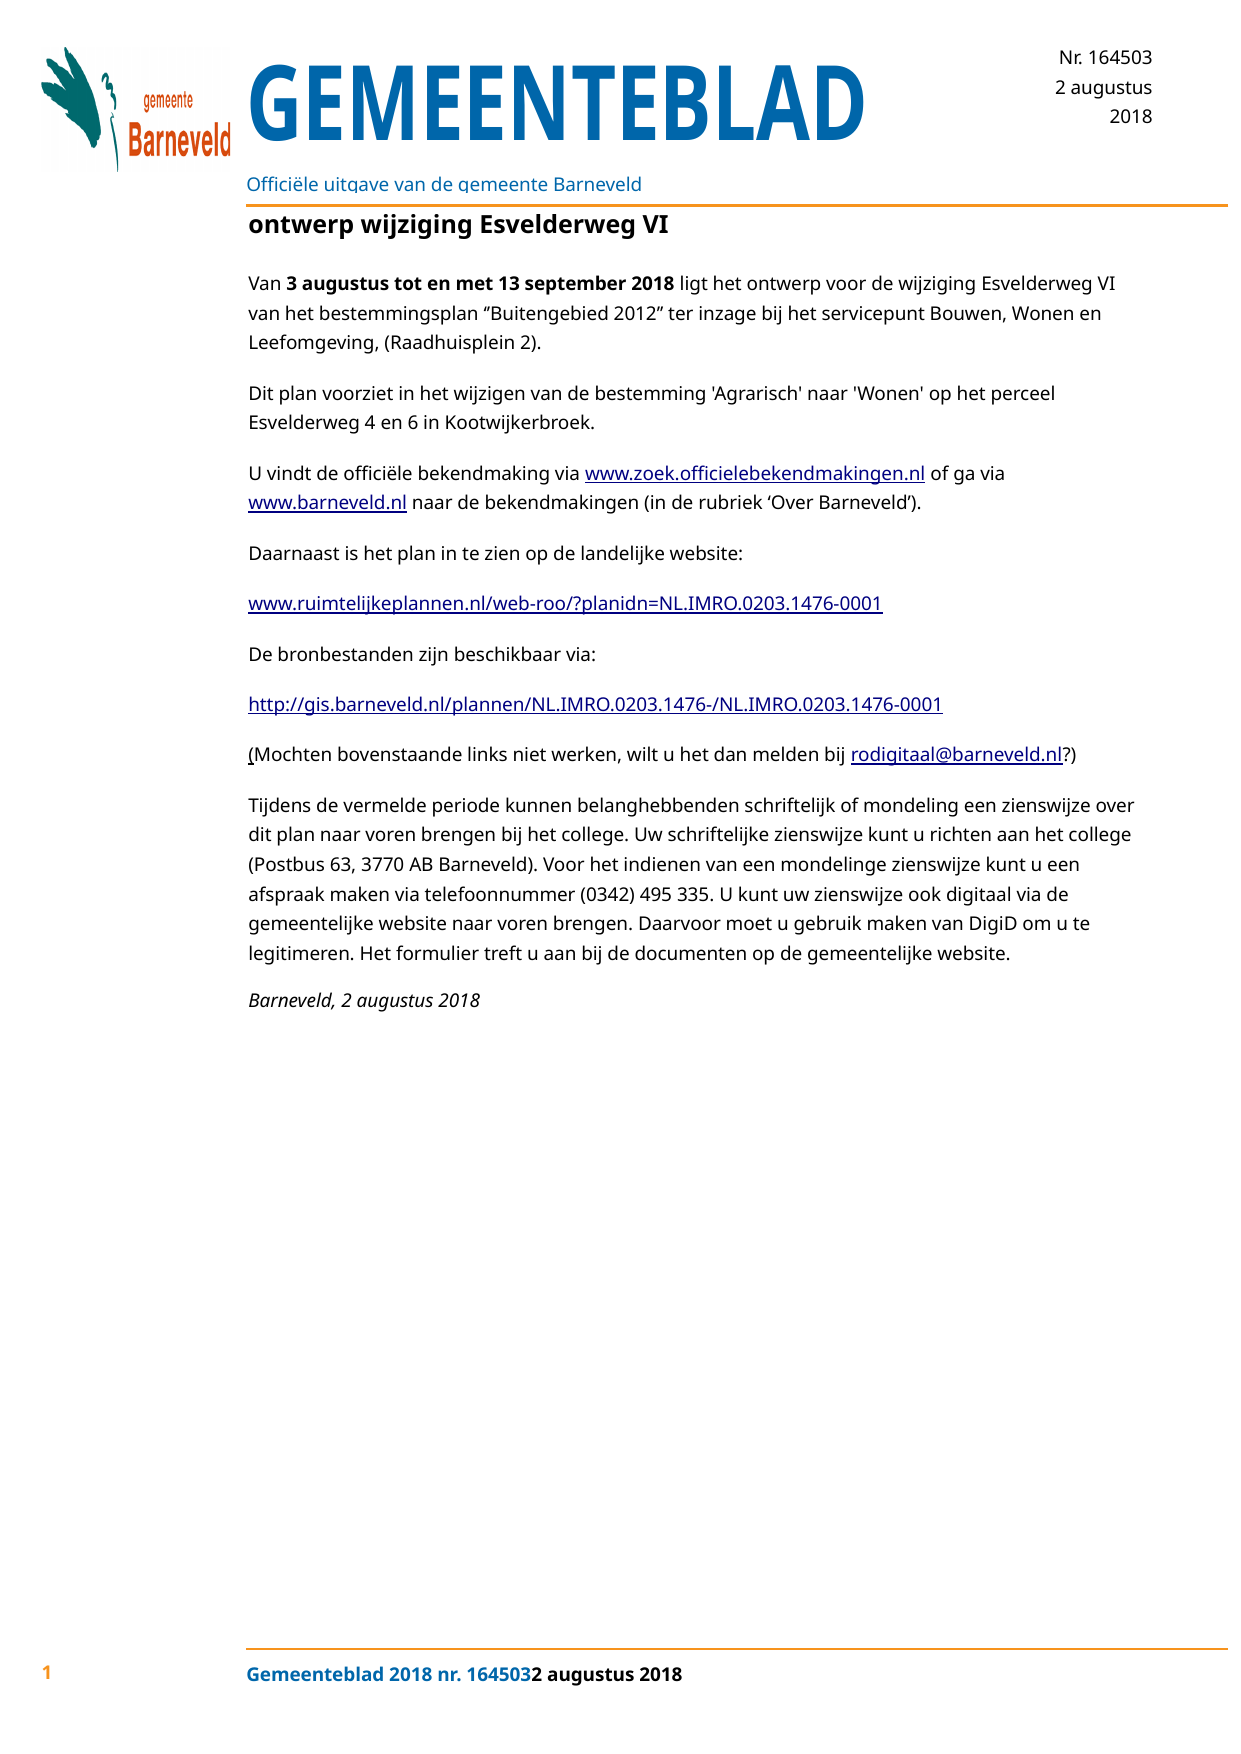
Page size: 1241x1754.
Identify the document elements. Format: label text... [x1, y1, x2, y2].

text (Mochten bovenstaande links niet werken, wilt u het dan melden bij rodigitaal@barneveld.nl?) [248, 742, 1152, 767]
text De bronbestanden zijn beschikbaar via: [248, 641, 1152, 666]
text Van 3 augustus tot en met 13 september 2018 ligt het ontwerp voor de wijziging Esvelderweg VI van het bestemmingsplan ‘’Buitengebied 2012’’ ter inzage bij het servicepunt Bouwen, Wonen en Leefomgeving, (Raadhuisplein 2). [248, 270, 1152, 355]
picture [41, 47, 231, 172]
text http://gis.barneveld.nl/plannen/NL.IMRO.0203.1476-/NL.IMRO.0203.1476-0001 [248, 691, 1152, 717]
text Tijdens de vermelde periode kunnen belanghebbenden schriftelijk of mondeling een zienswijze over dit plan naar voren brengen bij het college. Uw schriftelijke zienswijze kunt u richten aan het college (Postbus 63, 3770 AB Barneveld). Voor het indienen van een mondelinge zienswijze kunt u een afspraak maken via telefoonnummer (0342) 495 335. U kunt uw zienswijze ook digitaal via de gemeentelijke website naar voren brengen. Daarvoor moet u gebruik maken van DigiD om u te legitimeren. Het formulier treft u aan bij de documenten op de gemeentelijke website. [248, 792, 1152, 966]
text www.ruimtelijkeplannen.nl/web-roo/?planidn=NL.IMRO.0203.1476-0001 [248, 590, 1152, 616]
text Daarnaast is het plan in te zien op de landelijke website: [248, 540, 1152, 566]
text Dit plan voorziet in het wijzigen van de bestemming 'Agrarisch' naar 'Wonen' op het perceel Esvelderweg 4 en 6 in Kootwijkerbroek. [248, 380, 1152, 435]
text Barneveld, 2 augustus 2018 [248, 988, 1152, 1013]
text U vindt de officiële bekendmaking via www.zoek.officielebekendmakingen.nl of ga via www.barneveld.nl naar de bekendmakingen (in de rubriek ‘Over Barneveld’). [248, 460, 1152, 515]
text ontwerp wijziging Esvelderweg VI [248, 207, 1152, 241]
